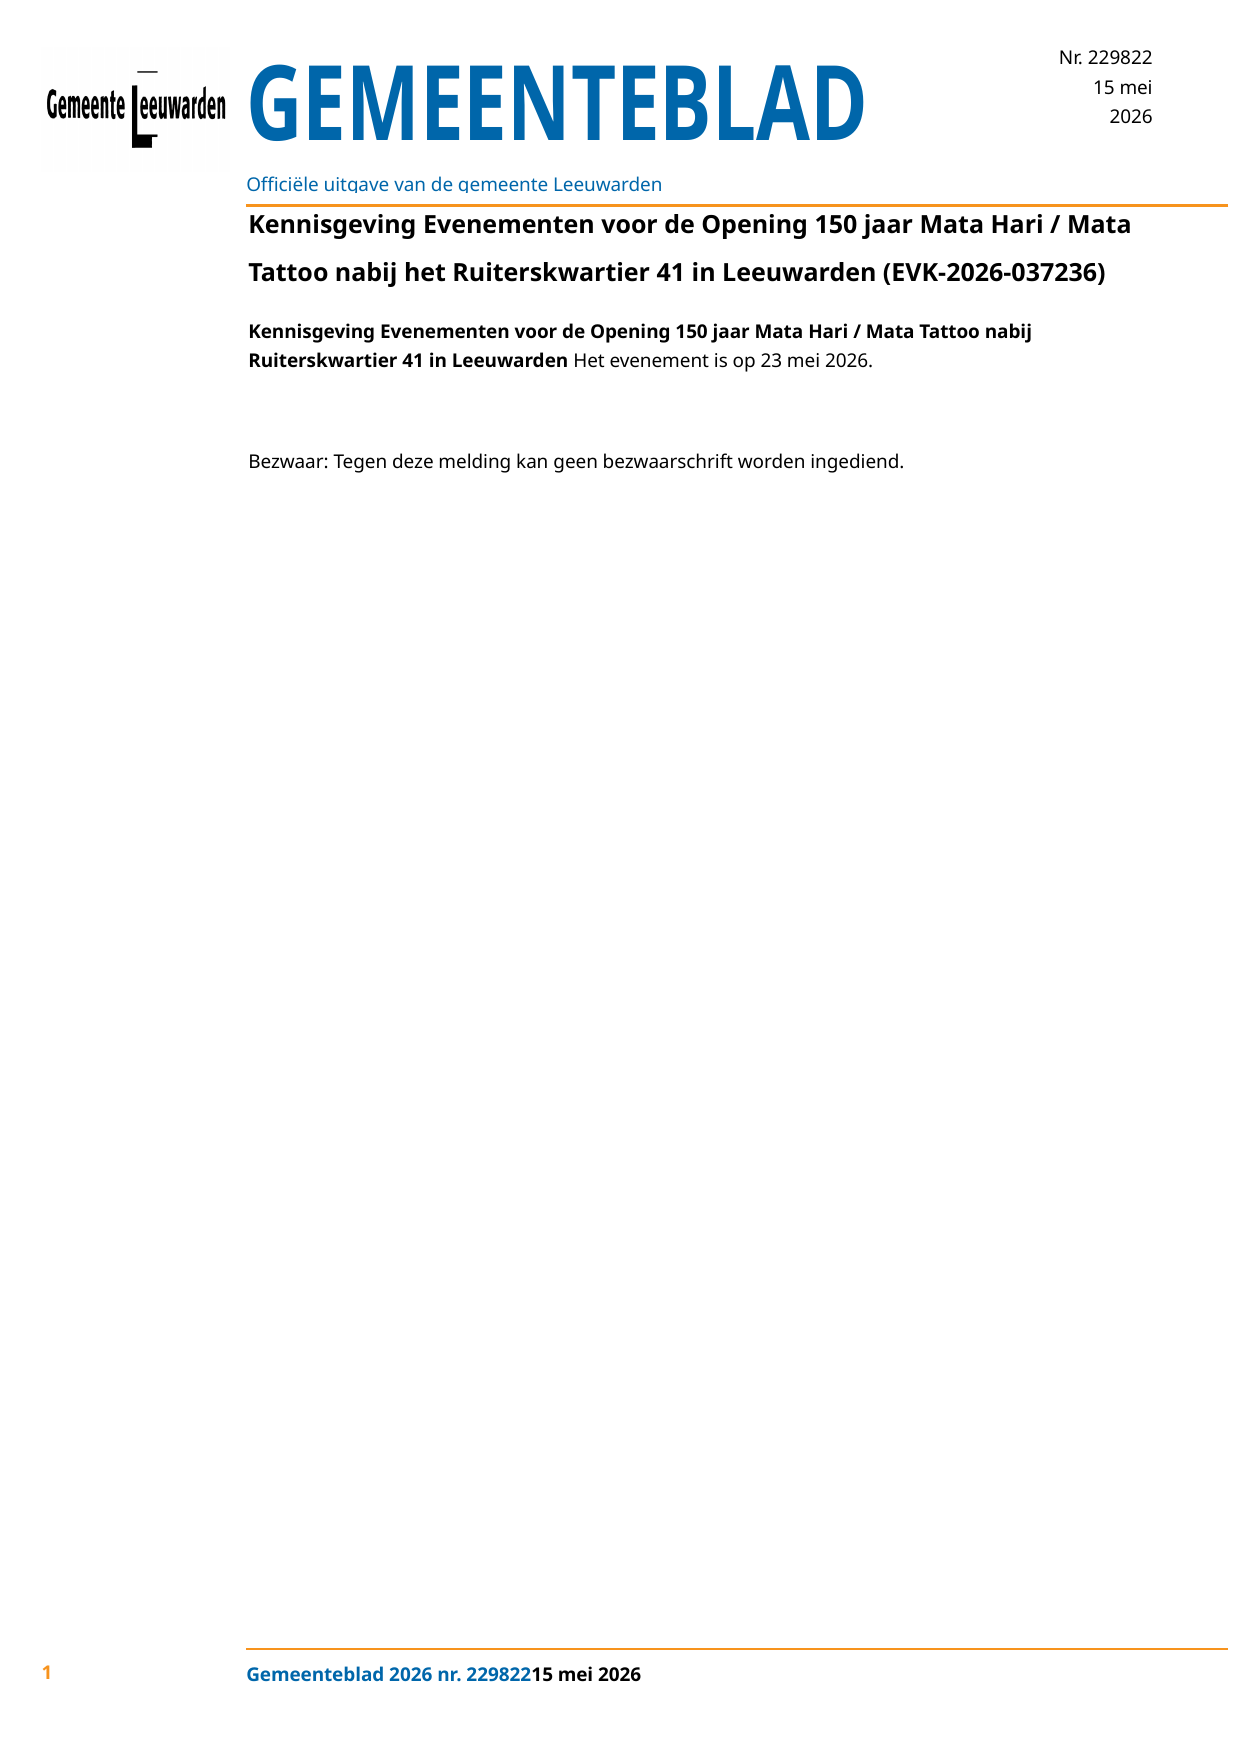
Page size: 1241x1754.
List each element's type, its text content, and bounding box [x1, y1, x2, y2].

text Kennisgeving Evenementen voor de Opening 150 jaar Mata Hari / Mata Tattoo nabij Ruiterskwartier 41 in Leeuwarden Het evenement is op 23 mei 2026. [248, 318, 1152, 373]
text Kennisgeving Evenementen voor de Opening 150 jaar Mata Hari / Mata Tattoo nabij het Ruiterskwartier 41 in Leeuwarden (EVK-2026-037236) [248, 207, 1152, 288]
text Bezwaar: Tegen deze melding kan geen bezwaarschrift worden ingediend. [248, 448, 1152, 474]
picture [41, 47, 231, 172]
